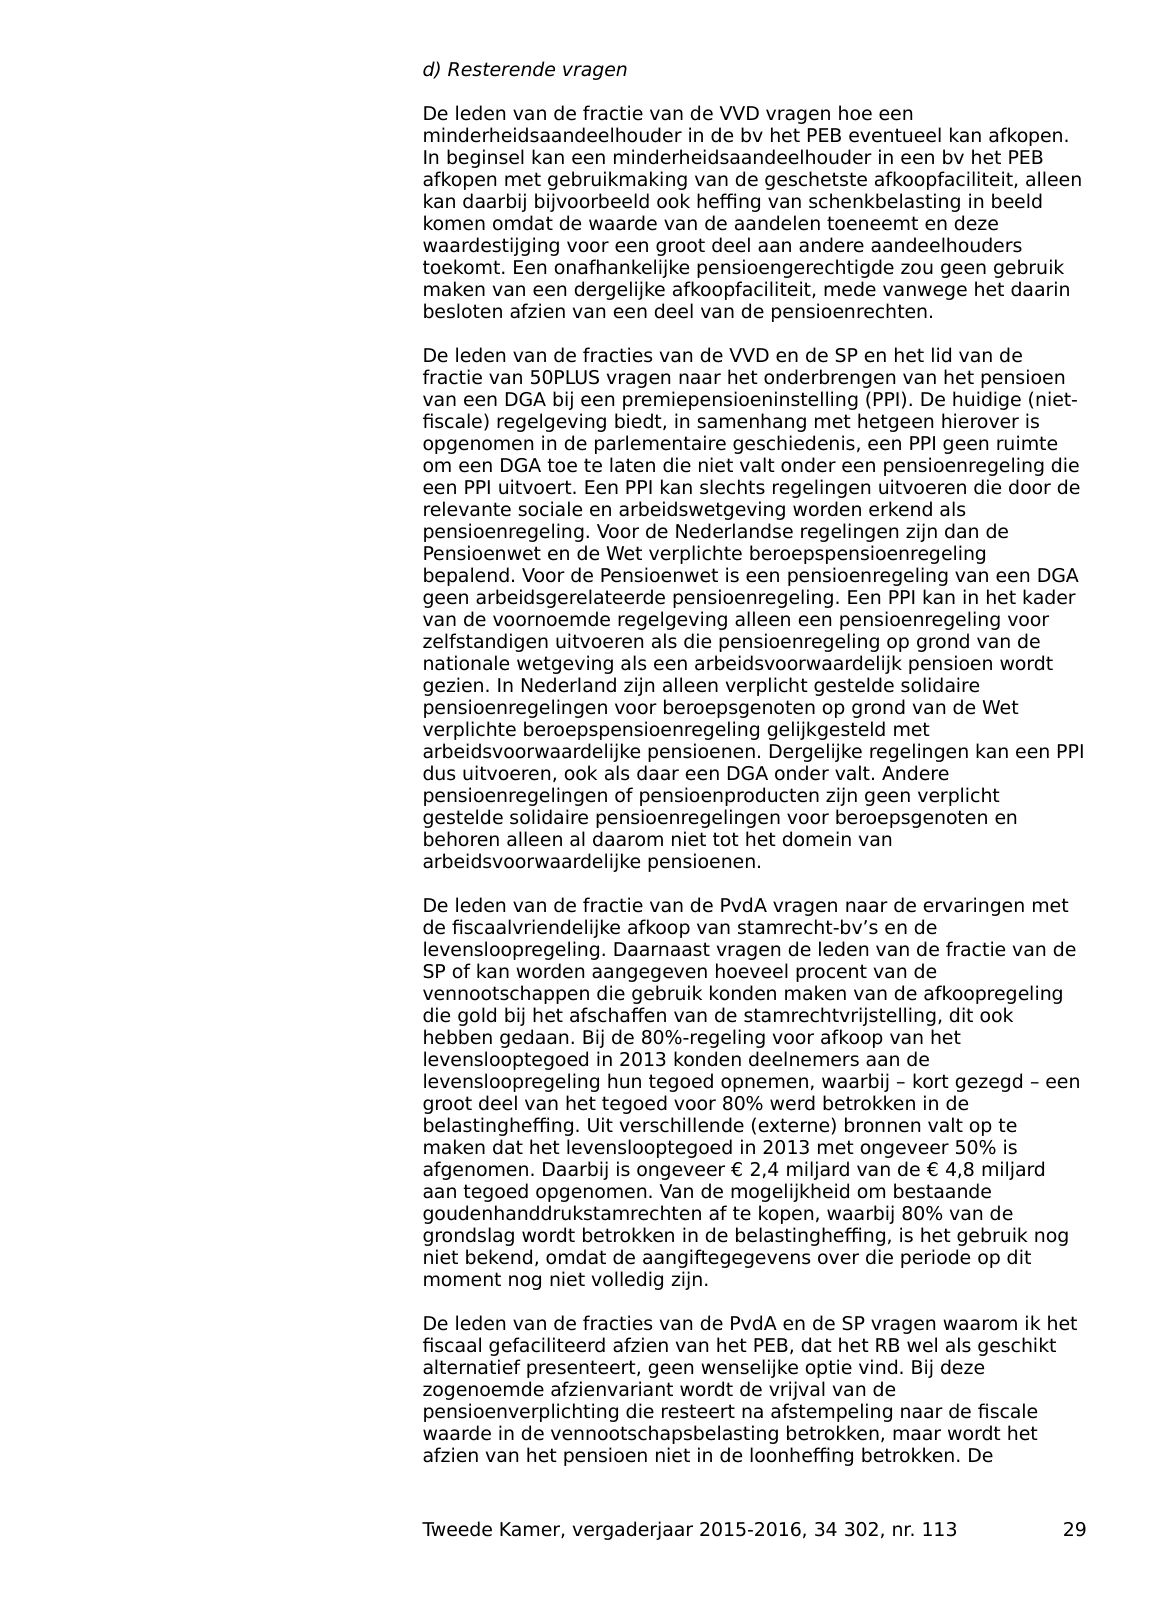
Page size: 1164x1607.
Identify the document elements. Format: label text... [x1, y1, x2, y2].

subtitle d) Resterende vragen [422, 59, 1087, 81]
text De leden van de fractie van de VVD vragen hoe een minderheidsaandeelhouder in de bv het PEB eventueel kan afkopen. In beginsel kan een minderheidsaandeelhouder in een bv het PEB afkopen met gebruikmaking van de geschetste afkoopfaciliteit, alleen kan daarbij bijvoorbeeld ook heffing van schenkbelasting in beeld komen omdat de waarde van de aandelen toeneemt en deze waardestijging voor een groot deel aan andere aandeelhouders toekomt. Een onafhankelijke pensioengerechtigde zou geen gebruik maken van een dergelijke afkoopfaciliteit, mede vanwege het daarin besloten afzien van een deel van de pensioenrechten. [422, 103, 1087, 323]
text De leden van de fracties van de VVD en de SP en het lid van de fractie van 50PLUS vragen naar het onderbrengen van het pensioen van een DGA bij een premiepensioeninstelling (PPI). De huidige (niet-fiscale) regelgeving biedt, in samenhang met hetgeen hierover is opgenomen in de parlementaire geschiedenis, een PPI geen ruimte om een DGA toe te laten die niet valt onder een pensioenregeling die een PPI uitvoert. Een PPI kan slechts regelingen uitvoeren die door de relevante sociale en arbeidswetgeving worden erkend als pensioenregeling. Voor de Nederlandse regelingen zijn dan de Pensioenwet en de Wet verplichte beroepspensioenregeling bepalend. Voor de Pensioenwet is een pensioenregeling van een DGA geen arbeidsgerelateerde pensioenregeling. Een PPI kan in het kader van de voornoemde regelgeving alleen een pensioenregeling voor zelfstandigen uitvoeren als die pensioenregeling op grond van de nationale wetgeving als een arbeidsvoorwaardelijk pensioen wordt gezien. In Nederland zijn alleen verplicht gestelde solidaire pensioenregelingen voor beroepsgenoten op grond van de Wet verplichte beroepspensioenregeling gelijkgesteld met arbeidsvoorwaardelijke pensioenen. Dergelijke regelingen kan een PPI dus uitvoeren, ook als daar een DGA onder valt. Andere pensioenregelingen of pensioenproducten zijn geen verplicht gestelde solidaire pensioenregelingen voor beroepsgenoten en behoren alleen al daarom niet tot het domein van arbeidsvoorwaardelijke pensioenen. [422, 345, 1087, 873]
text De leden van de fractie van de PvdA vragen naar de ervaringen met de fiscaalvriendelijke afkoop van stamrecht-bv’s en de levensloopregeling. Daarnaast vragen de leden van de fractie van de SP of kan worden aangegeven hoeveel procent van de vennootschappen die gebruik konden maken van de afkoopregeling die gold bij het afschaffen van de stamrechtvrijstelling, dit ook hebben gedaan. Bij de 80%-regeling voor afkoop van het levenslooptegoed in 2013 konden deelnemers aan de levensloopregeling hun tegoed opnemen, waarbij – kort gezegd – een groot deel van het tegoed voor 80% werd betrokken in de belastingheffing. Uit verschillende (externe) bronnen valt op te maken dat het levenslooptegoed in 2013 met ongeveer 50% is afgenomen. Daarbij is ongeveer € 2,4 miljard van de € 4,8 miljard aan tegoed opgenomen. Van de mogelijkheid om bestaande goudenhanddrukstamrechten af te kopen, waarbij 80% van de grondslag wordt betrokken in de belastingheffing, is het gebruik nog niet bekend, omdat de aangiftegegevens over die periode op dit moment nog niet volledig zijn. [422, 895, 1087, 1291]
text De leden van de fracties van de PvdA en de SP vragen waarom ik het fiscaal gefaciliteerd afzien van het PEB, dat het RB wel als geschikt alternatief presenteert, geen wenselijke optie vind. Bij deze zogenoemde afzienvariant wordt de vrijval van de pensioenverplichting die resteert na afstempeling naar de fiscale waarde in de vennootschapsbelasting betrokken, maar wordt het afzien van het pensioen niet in de loonheffing betrokken. De [422, 1313, 1087, 1467]
